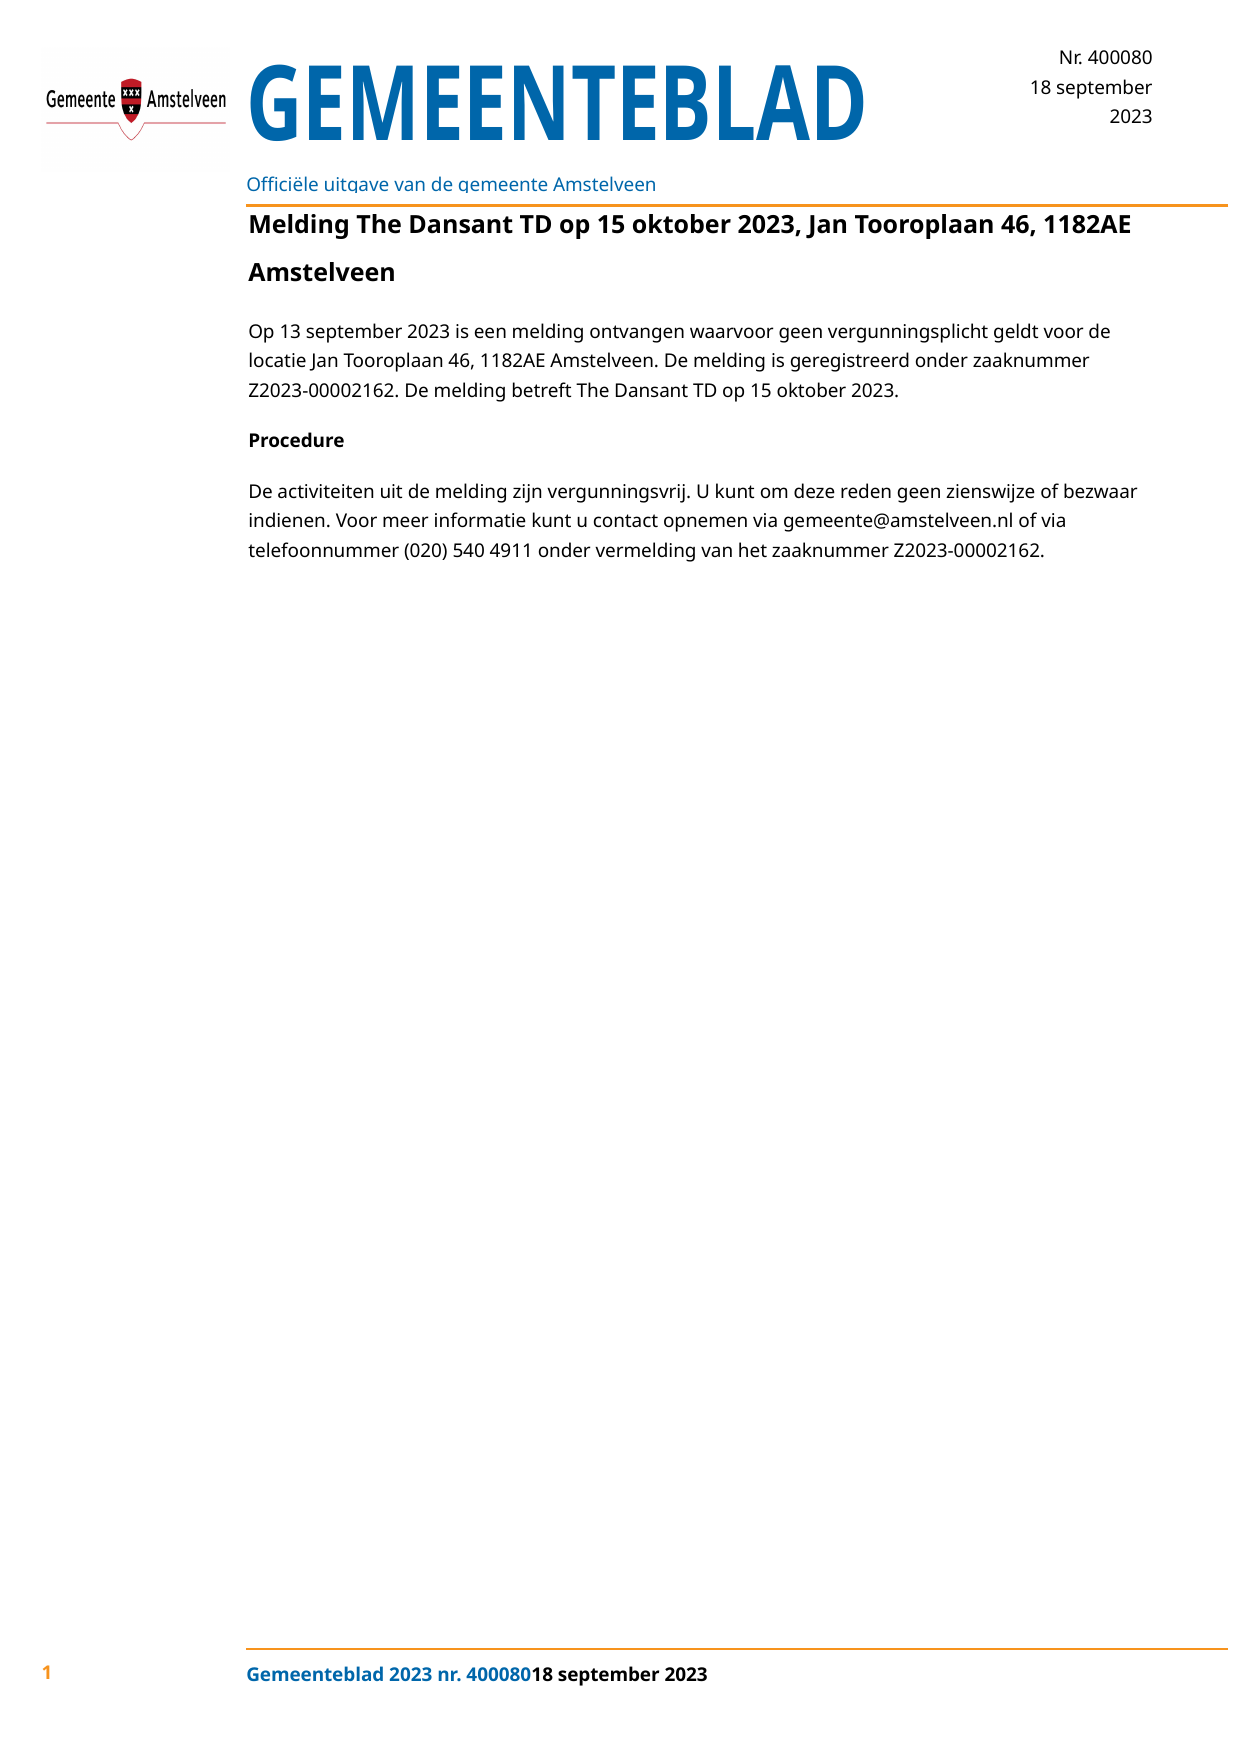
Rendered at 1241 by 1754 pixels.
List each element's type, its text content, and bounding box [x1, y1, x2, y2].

text Procedure [248, 427, 1152, 453]
text De activiteiten uit de melding zijn vergunningsvrij. U kunt om deze reden geen zienswijze of bezwaar indienen. Voor meer informatie kunt u contact opnemen via gemeente@amstelveen.nl of via telefoonnummer (020) 540 4911 onder vermelding van het zaaknummer Z2023-00002162. [248, 478, 1152, 563]
text Op 13 september 2023 is een melding ontvangen waarvoor geen vergunningsplicht geldt voor de locatie Jan Tooroplaan 46, 1182AE Amstelveen. De melding is geregistreerd onder zaaknummer Z2023-00002162. De melding betreft The Dansant TD op 15 oktober 2023. [248, 318, 1152, 403]
picture [41, 47, 231, 172]
text Melding The Dansant TD op 15 oktober 2023, Jan Tooroplaan 46, 1182AE Amstelveen [248, 207, 1152, 288]
